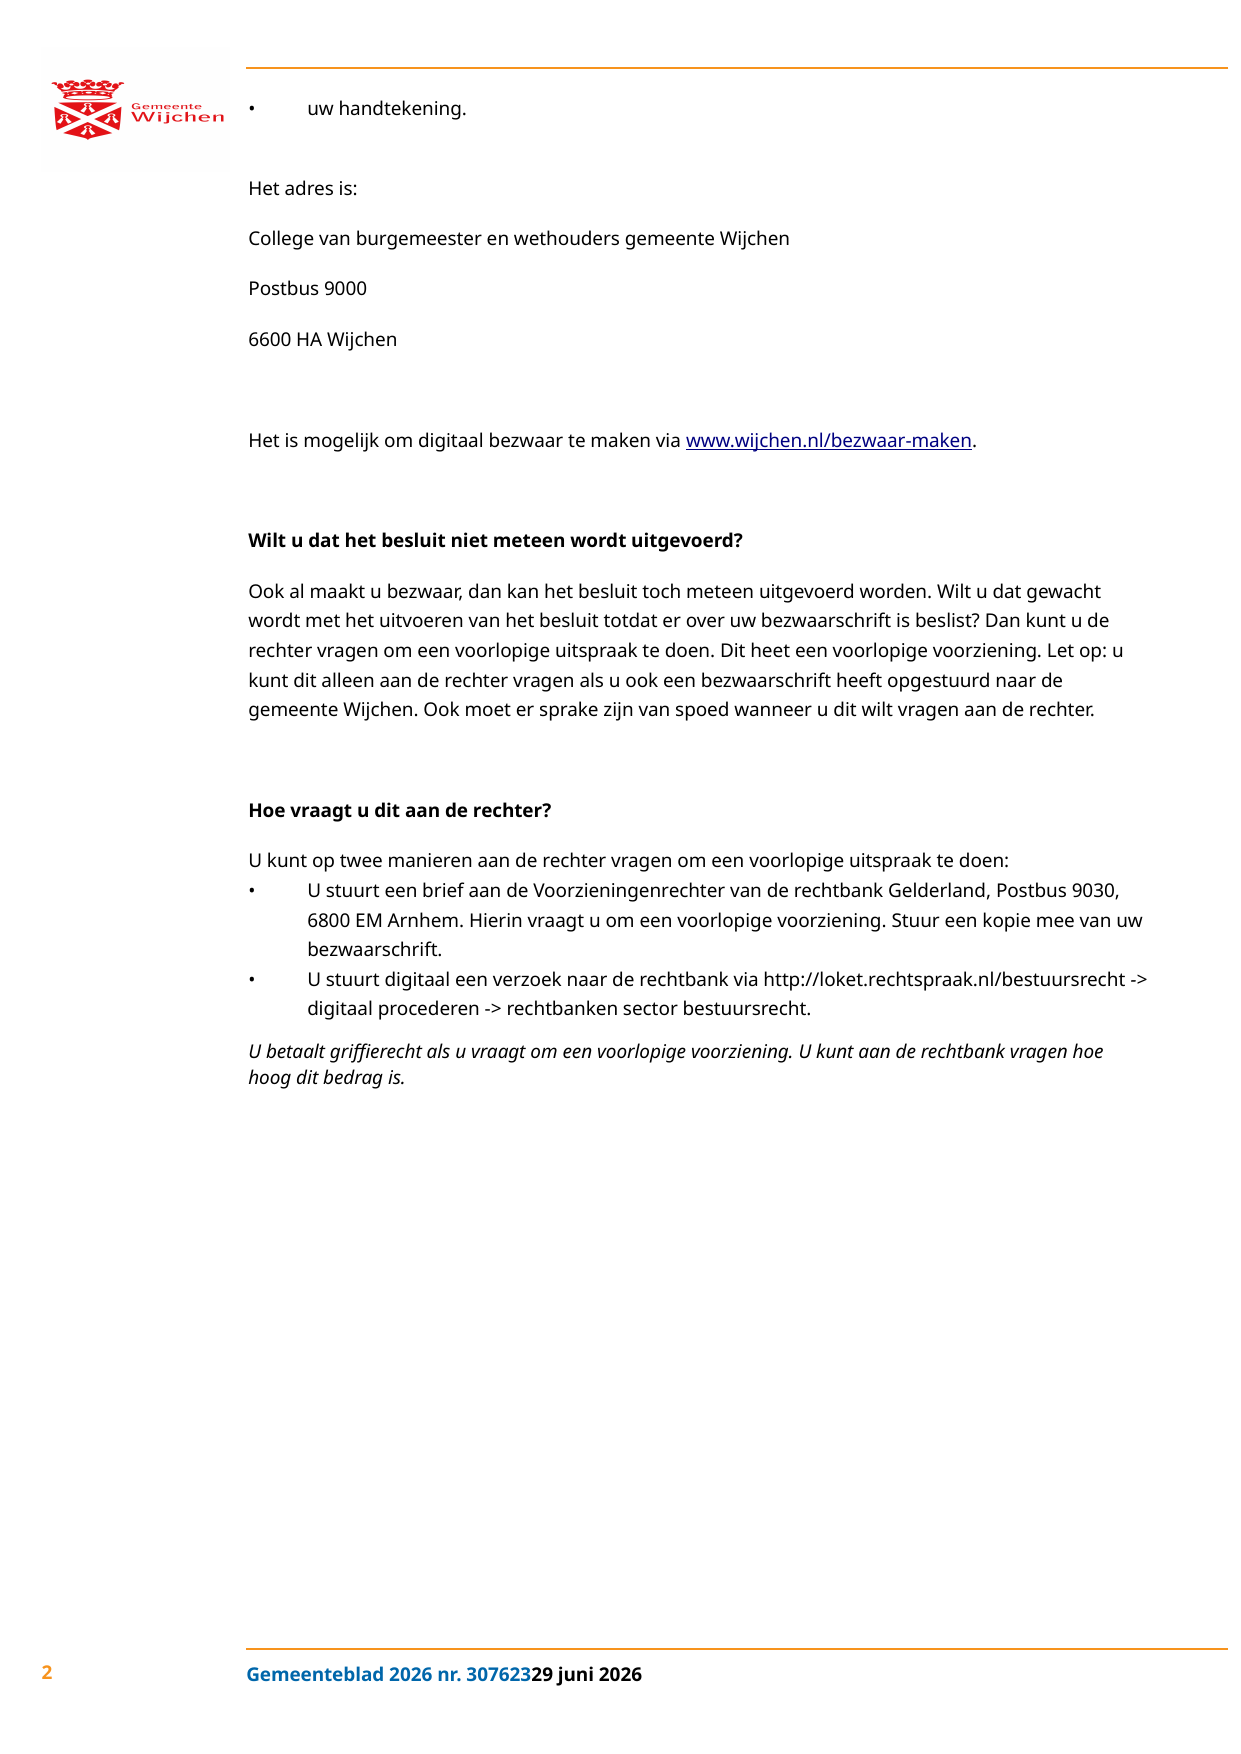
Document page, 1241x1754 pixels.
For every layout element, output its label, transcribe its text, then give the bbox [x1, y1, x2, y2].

text Het is mogelijk om digitaal bezwaar te maken via www.wijchen.nl/bezwaar-maken. [248, 427, 1152, 453]
list uw handtekening. [248, 95, 1152, 121]
text Ook al maakt u bezwaar, dan kan het besluit toch meteen uitgevoerd worden. Wilt u dat gewacht wordt met het uitvoeren van het besluit totdat er over uw bezwaarschrift is beslist? Dan kunt u de rechter vragen om een voorlopige uitspraak te doen. Dit heet een voorlopige voorziening. Let op: u kunt dit alleen aan de rechter vragen als u ook een bezwaarschrift heeft opgestuurd naar de gemeente Wijchen. Ook moet er sprake zijn van spoed wanneer u dit wilt vragen aan de rechter. [248, 578, 1152, 722]
picture [41, 47, 231, 172]
text U betaalt griffierecht als u vraagt om een voorlopige voorziening. U kunt aan de rechtbank vragen hoe hoog dit bedrag is. [248, 1039, 1152, 1090]
text 6600 HA Wijchen [248, 326, 1152, 352]
text U kunt op twee manieren aan de rechter vragen om een voorlopige uitspraak te doen: [248, 848, 1152, 873]
text Postbus 9000 [248, 276, 1152, 301]
list U stuurt een brief aan de Voorzieningenrechter van de rechtbank Gelderland, Postbus 9030, 6800 EM Arnhem. Hierin vraagt u om een voorlopige voorziening. Stuur een kopie mee van uw bezwaarschrift. [248, 877, 1152, 962]
text Hoe vraagt u dit aan de rechter? [248, 797, 1152, 823]
text Wilt u dat het besluit niet meteen wordt uitgevoerd? [248, 528, 1152, 553]
text College van burgemeester en wethouders gemeente Wijchen [248, 225, 1152, 251]
list U stuurt digitaal een verzoek naar de rechtbank via http://loket.rechtspraak.nl/bestuursrecht -> digitaal procederen -> rechtbanken sector bestuursrecht. [248, 966, 1152, 1021]
text Het adres is: [248, 175, 1152, 201]
